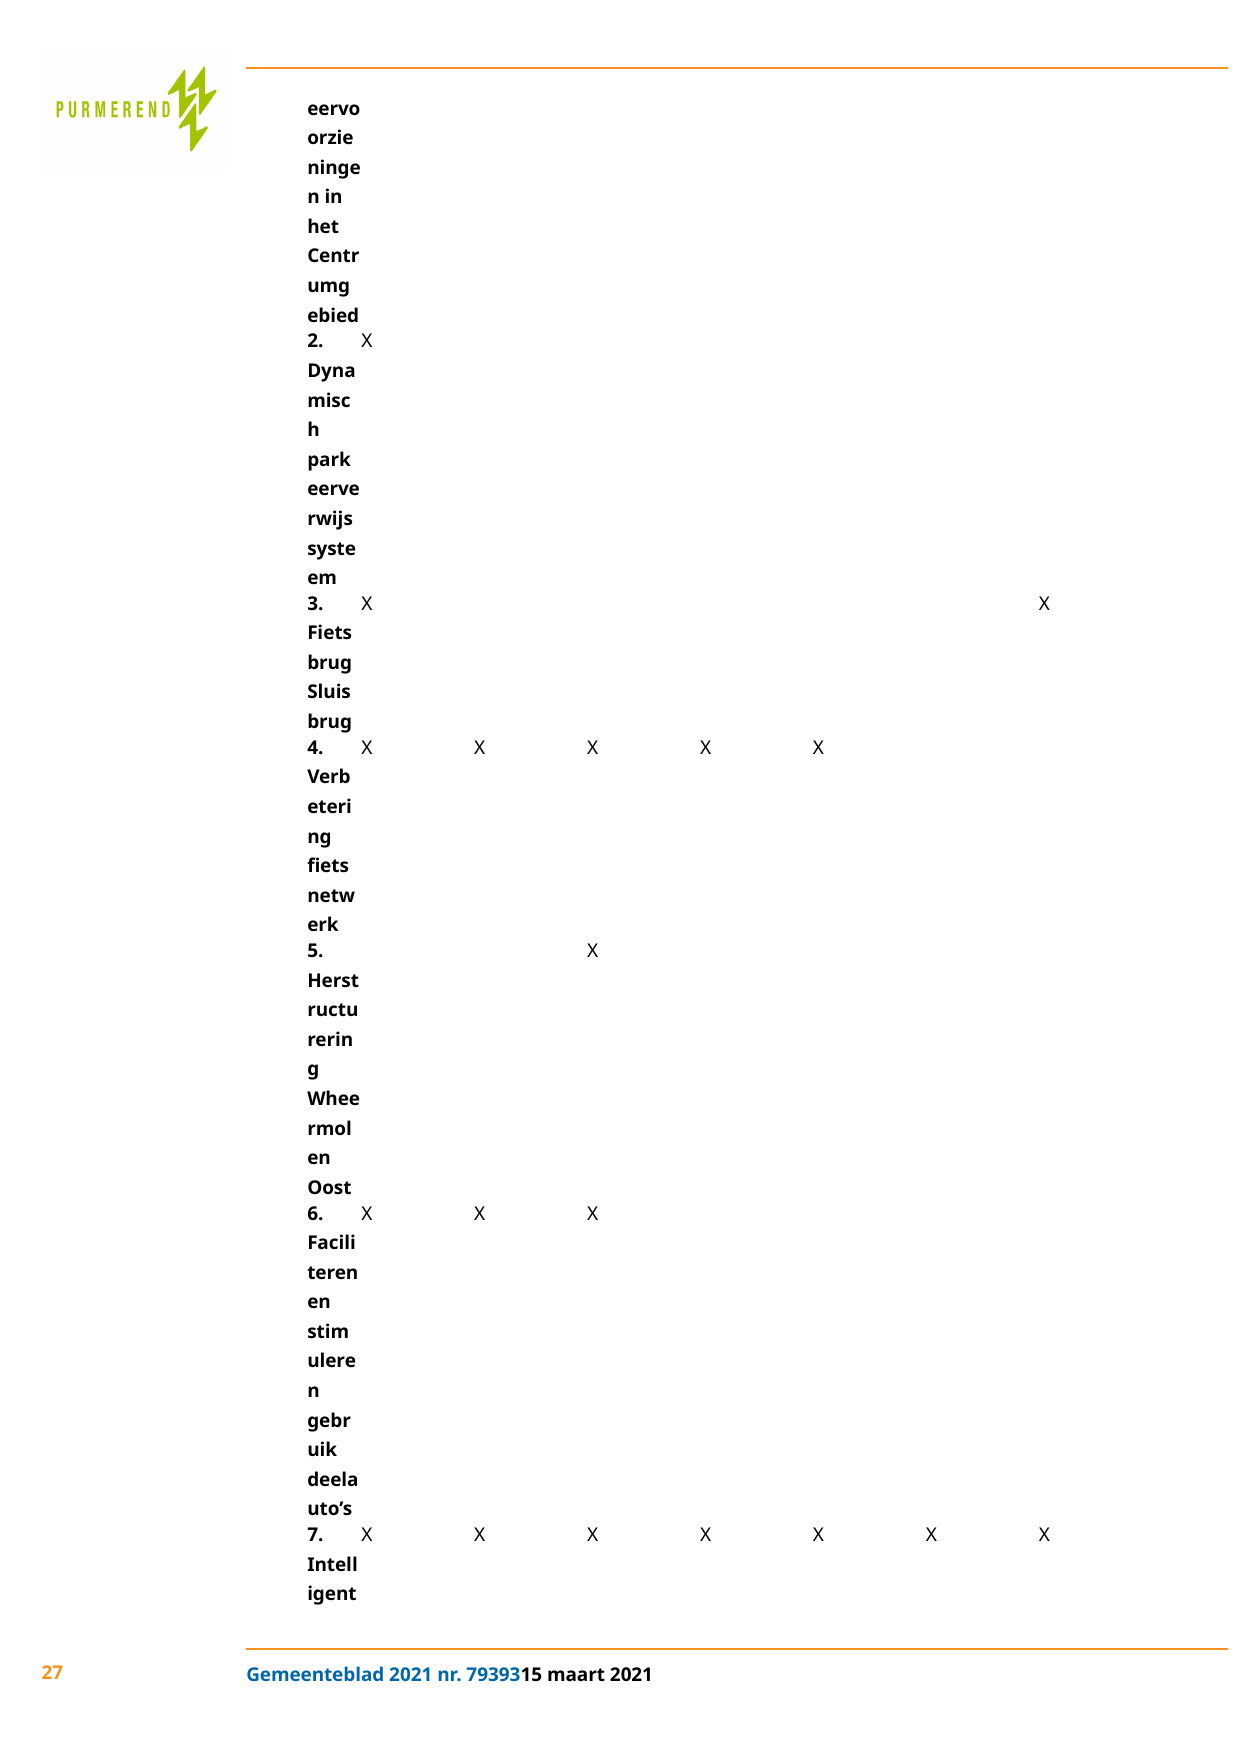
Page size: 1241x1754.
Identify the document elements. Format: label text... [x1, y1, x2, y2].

table_cell eervoorzieningen in het Centrumgebied [248, 95, 361, 328]
table_cell [1039, 937, 1152, 1200]
table_cell X [813, 1521, 926, 1606]
table_cell [1039, 95, 1152, 328]
table_cell X [587, 937, 700, 1200]
table_cell X [587, 1200, 700, 1521]
table_cell X [361, 1521, 474, 1606]
table_cell 6. Faciliteren en stimuleren gebruik deelauto’s [248, 1200, 361, 1521]
table_cell [587, 328, 700, 590]
table_cell [700, 328, 813, 590]
table_cell [926, 734, 1038, 937]
table_cell [813, 95, 926, 328]
table_cell 5. Herstructurering Wheermolen Oost [248, 937, 361, 1200]
table_cell [926, 937, 1038, 1200]
table_cell X [474, 1521, 587, 1606]
table_cell X [361, 1200, 474, 1521]
table_cell X [700, 1521, 813, 1606]
table_cell X [926, 1521, 1038, 1606]
table_cell X [474, 1200, 587, 1521]
table_cell X [587, 1521, 700, 1606]
table_cell X [700, 734, 813, 937]
table_cell [474, 328, 587, 590]
table_cell X [1039, 590, 1152, 734]
table_cell [813, 328, 926, 590]
table_cell 7. Intelligent [248, 1521, 361, 1606]
table_cell [813, 590, 926, 734]
table_cell X [474, 734, 587, 937]
table_cell [474, 95, 587, 328]
table_cell [474, 937, 587, 1200]
table_cell [587, 590, 700, 734]
table_cell [361, 95, 474, 328]
picture [41, 47, 231, 172]
table_cell [700, 1200, 813, 1521]
table_cell 2. Dynamisch parkeerverwijssysteem [248, 328, 361, 590]
table_cell X [361, 590, 474, 734]
table_cell [1039, 1200, 1152, 1521]
table_cell [700, 95, 813, 328]
table_cell 3. Fietsbrug Sluisbrug [248, 590, 361, 734]
table_cell X [1039, 1521, 1152, 1606]
table_cell [587, 95, 700, 328]
table_cell [474, 590, 587, 734]
table_cell [1039, 734, 1152, 937]
table_cell [926, 590, 1038, 734]
table_cell [1039, 328, 1152, 590]
table_cell [926, 328, 1038, 590]
table_cell [926, 95, 1038, 328]
table_cell X [813, 734, 926, 937]
table_cell 4. Verbetering fietsnetwerk [248, 734, 361, 937]
table_cell X [361, 734, 474, 937]
table_cell [361, 937, 474, 1200]
table_cell X [587, 734, 700, 937]
table_cell [700, 937, 813, 1200]
table_cell [813, 1200, 926, 1521]
table_cell X [361, 328, 474, 590]
table_cell [926, 1200, 1038, 1521]
table_cell [813, 937, 926, 1200]
table_cell [700, 590, 813, 734]
